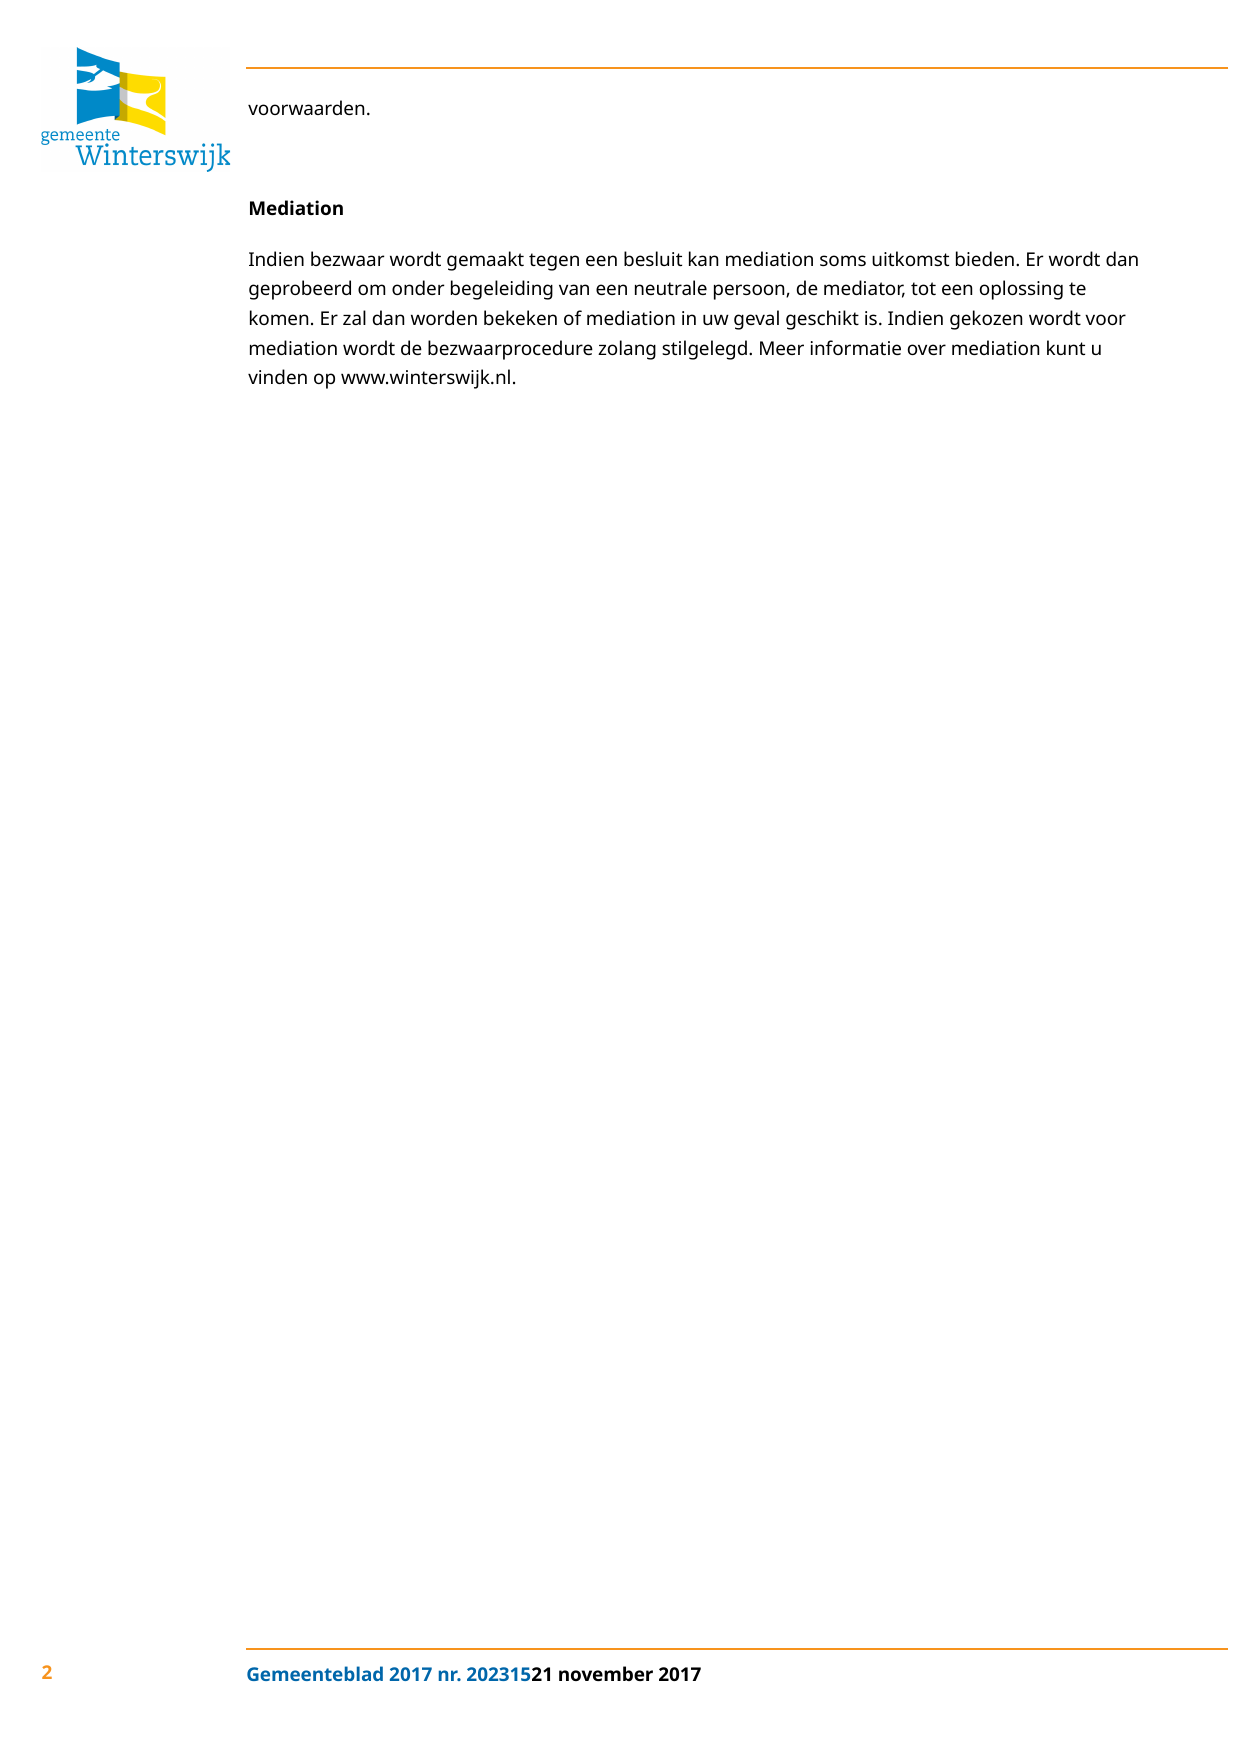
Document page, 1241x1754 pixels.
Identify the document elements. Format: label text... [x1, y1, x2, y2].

text Mediation [248, 196, 1152, 221]
picture [41, 47, 231, 172]
picture [225, 153, 231, 162]
text Indien bezwaar wordt gemaakt tegen een besluit kan mediation soms uitkomst bieden. Er wordt dan geprobeerd om onder begeleiding van een neutrale persoon, de mediator, tot een oplossing te komen. Er zal dan worden bekeken of mediation in uw geval geschikt is. Indien gekozen wordt voor mediation wordt de bezwaarprocedure zolang stilgelegd. Meer informatie over mediation kunt u vinden op www.winterswijk.nl. [248, 246, 1152, 390]
text voorwaarden. [248, 95, 1152, 121]
